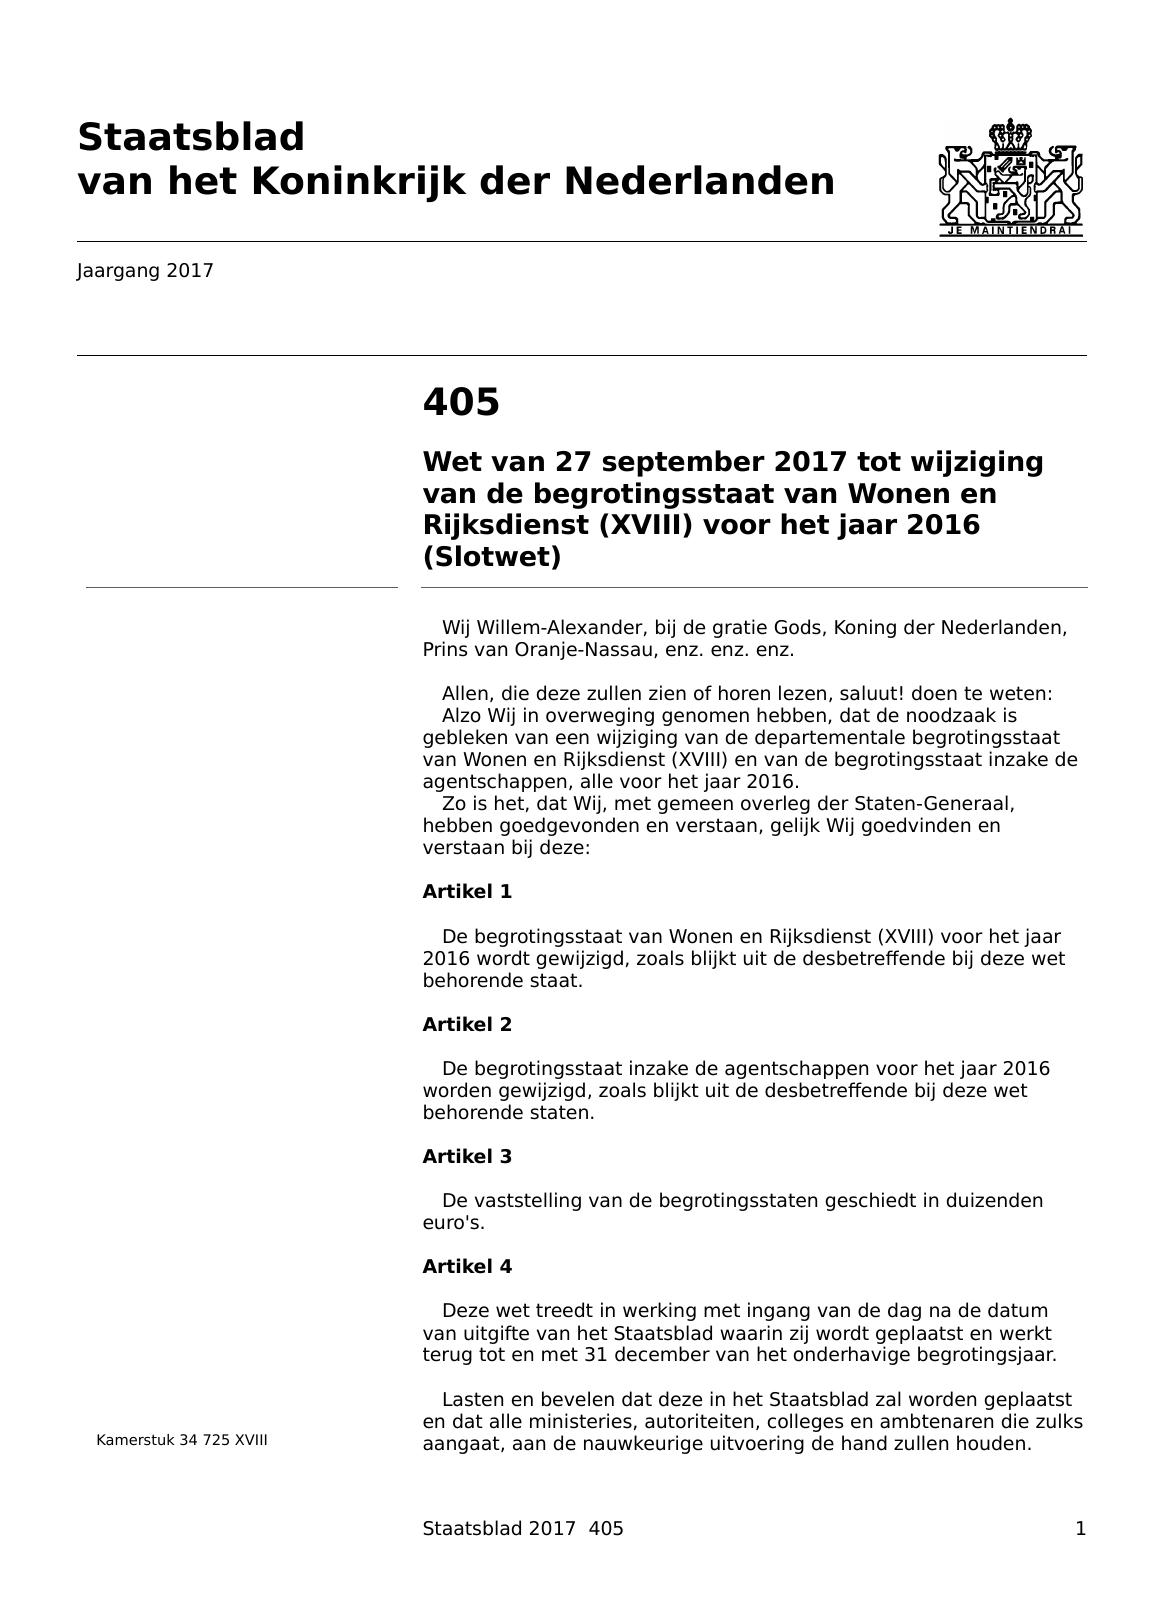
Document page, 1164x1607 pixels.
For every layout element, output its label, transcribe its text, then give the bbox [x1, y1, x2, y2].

text De vaststelling van de begrotingsstaten geschiedt in duizenden euro's. [422, 1190, 1087, 1234]
subtitle 405 [422, 381, 1087, 424]
table_cell Jaargang 2017 [77, 242, 1087, 355]
text De begrotingsstaat van Wonen en Rijksdienst (XVIII) voor het jaar 2016 wordt gewijzigd, zoals blijkt uit de desbetreffende bij deze wet behorende staat. [422, 926, 1087, 991]
subtitle Artikel 1 [422, 881, 1087, 903]
text Alzo Wij in overweging genomen hebben, dat de noodzaak is gebleken van een wijziging van de departementale begrotingsstaat van Wonen en Rijksdienst (XVIII) en van de begrotingsstaat inzake de agentschappen, alle voor het jaar 2016. [422, 705, 1087, 793]
subtitle Artikel 4 [422, 1256, 1087, 1278]
text Wij Willem-Alexander, bij de gratie Gods, Koning der Nederlanden, Prins van Oranje-Nassau, enz. enz. enz. [422, 617, 1087, 661]
subtitle Artikel 2 [422, 1014, 1087, 1036]
text Deze wet treedt in werking met ingang van de dag na de datum van uitgifte van het Staatsblad waarin zij wordt geplaatst en werkt terug tot en met 31 december van het onderhavige begrotingsjaar. [422, 1300, 1087, 1366]
text Zo is het, dat Wij, met gemeen overleg der Staten-Generaal, hebben goedgevonden en verstaan, gelijk Wij goedvinden en verstaan bij deze: [422, 793, 1087, 859]
subtitle Artikel 3 [422, 1146, 1087, 1168]
text De begrotingsstaat inzake de agentschappen voor het jaar 2016 worden gewijzigd, zoals blijkt uit de desbetreffende bij deze wet behorende staten. [422, 1058, 1087, 1124]
text Allen, die deze zullen zien of horen lezen, saluut! doen te weten: [422, 683, 1087, 705]
text Lasten en bevelen dat deze in het Staatsblad zal worden geplaatst en dat alle ministeries, autoriteiten, colleges en ambtenaren die zulks aangaat, aan de nauwkeurige uitvoering de hand zullen houden. [422, 1388, 1087, 1454]
text Wet van 27 september 2017 tot wijziging van de begrotingsstaat van Wonen en Rijksdienst (XVIII) voor het jaar 2016 (Slotwet) [422, 447, 1087, 573]
text Kamerstuk 34 725 XVIII [77, 1431, 396, 1448]
table_header Staatsblad van het Koninkrijk der Nederlanden [77, 100, 886, 241]
picture [936, 115, 1087, 240]
table_header [886, 100, 1087, 241]
